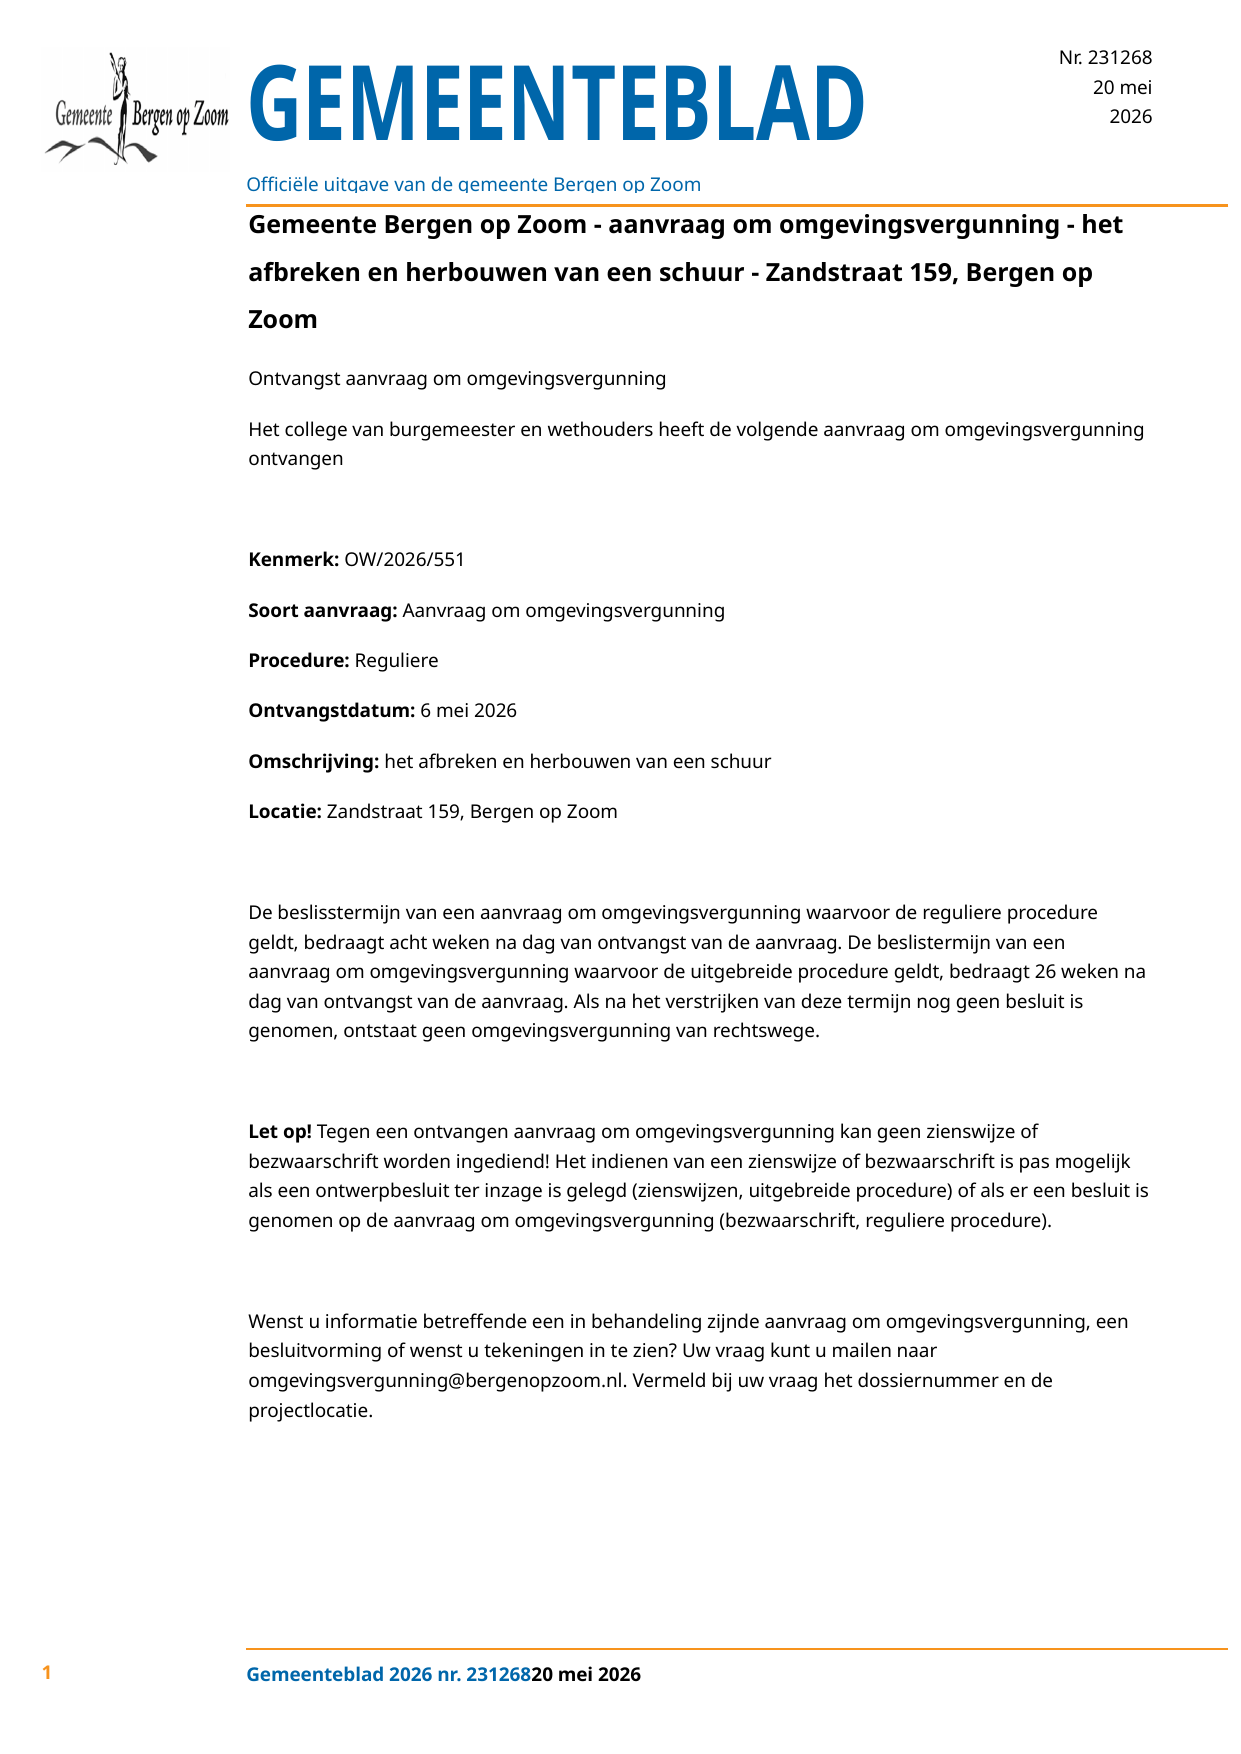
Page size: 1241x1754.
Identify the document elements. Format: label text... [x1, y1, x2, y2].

text Gemeente Bergen op Zoom - aanvraag om omgevingsvergunning - het afbreken en herbouwen van een schuur - Zandstraat 159, Bergen op Zoom [248, 207, 1152, 336]
text Wenst u informatie betreffende een in behandeling zijnde aanvraag om omgevingsvergunning, een besluitvorming of wenst u tekeningen in te zien? Uw vraag kunt u mailen naar omgevingsvergunning@bergenopzoom.nl. Vermeld bij uw vraag het dossiernummer en de projectlocatie. [248, 1308, 1152, 1422]
text De beslisstermijn van een aanvraag om omgevingsvergunning waarvoor de reguliere procedure geldt, bedraagt acht weken na dag van ontvangst van de aanvraag. De beslistermijn van een aanvraag om omgevingsvergunning waarvoor de uitgebreide procedure geldt, bedraagt 26 weken na dag van ontvangst van de aanvraag. Als na het verstrijken van deze termijn nog geen besluit is genomen, ontstaat geen omgevingsvergunning van rechtswege. [248, 899, 1152, 1043]
text Het college van burgemeester en wethouders heeft de volgende aanvraag om omgevingsvergunning ontvangen [248, 416, 1152, 471]
text Let op! Tegen een ontvangen aanvraag om omgevingsvergunning kan geen zienswijze of bezwaarschrift worden ingediend! Het indienen van een zienswijze of bezwaarschrift is pas mogelijk als een ontwerpbesluit ter inzage is gelegd (zienswijzen, uitgebreide procedure) of als er een besluit is genomen op de aanvraag om omgevingsvergunning (bezwaarschrift, reguliere procedure). [248, 1118, 1152, 1233]
text Omschrijving: het afbreken en herbouwen van een schuur [248, 748, 1152, 774]
text Kenmerk: OW/2026/551 [248, 546, 1152, 572]
text Soort aanvraag: Aanvraag om omgevingsvergunning [248, 597, 1152, 622]
text Procedure: Reguliere [248, 647, 1152, 673]
text Ontvangstdatum: 6 mei 2026 [248, 698, 1152, 723]
text Ontvangst aanvraag om omgevingsvergunning [248, 366, 1152, 391]
picture [41, 47, 231, 172]
text Locatie: Zandstraat 159, Bergen op Zoom [248, 798, 1152, 824]
